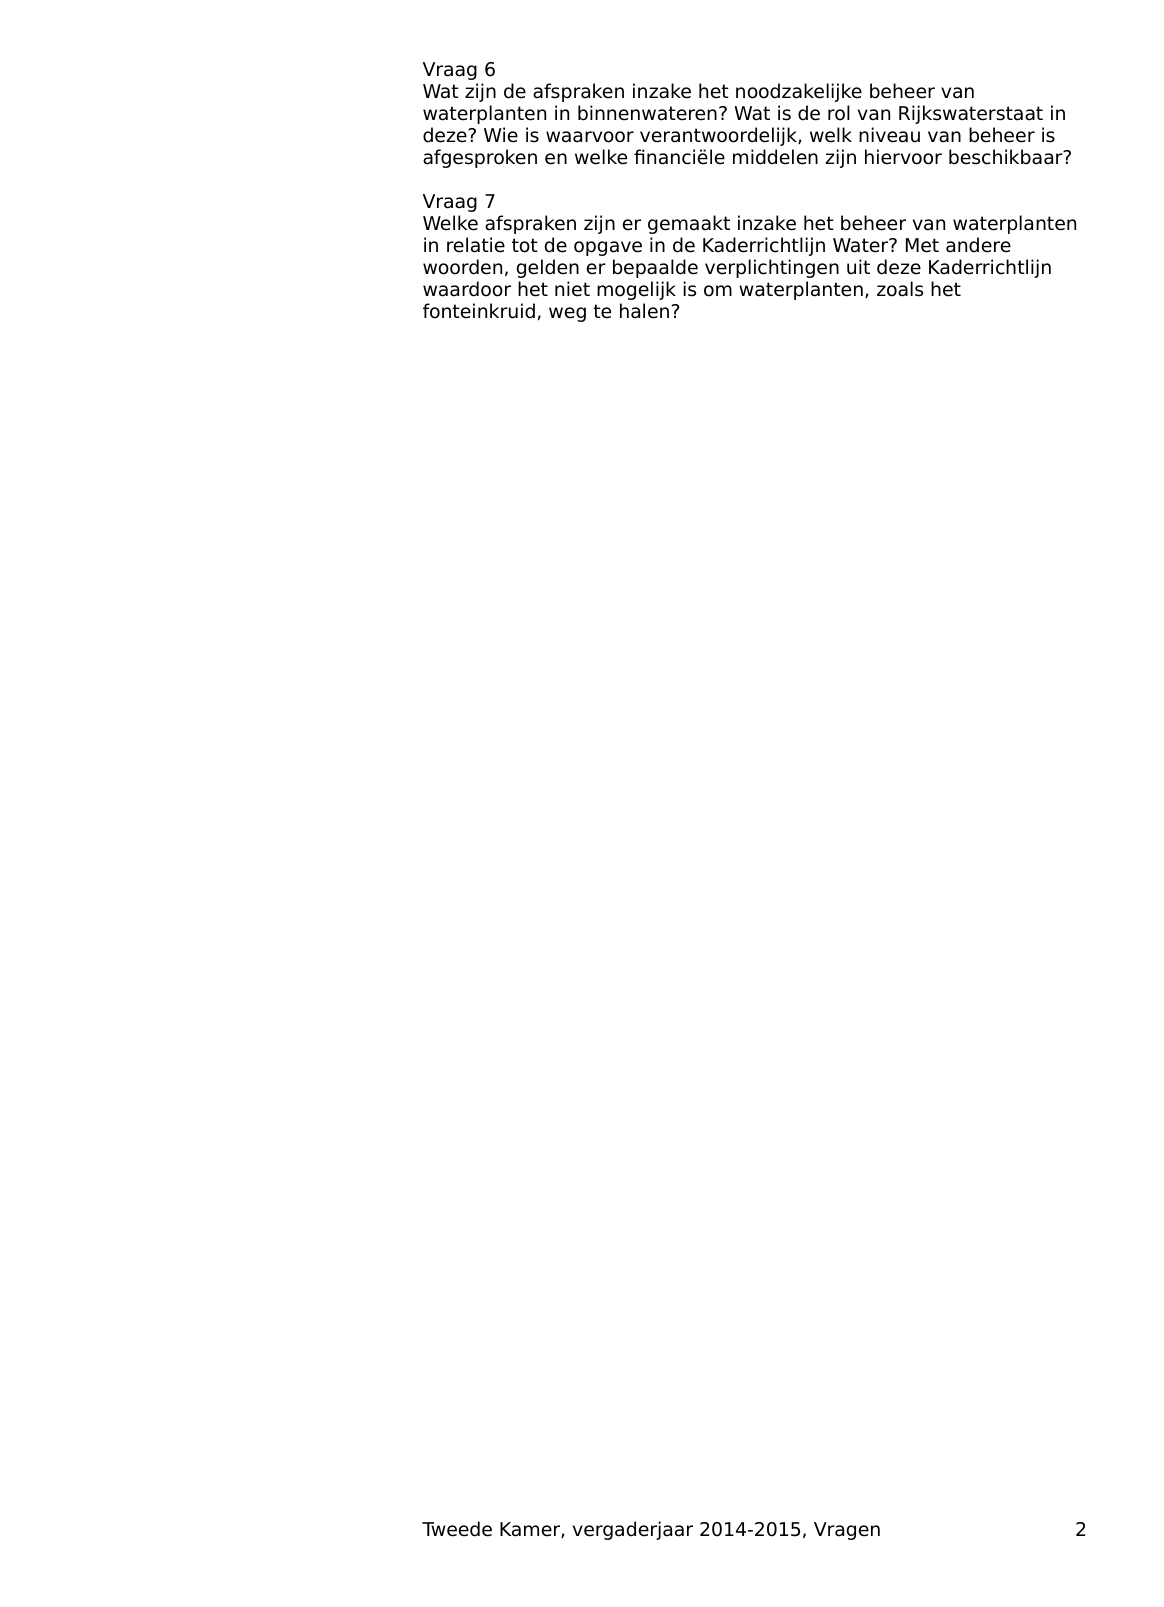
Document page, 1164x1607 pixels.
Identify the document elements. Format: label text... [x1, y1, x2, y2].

text Vraag 6 [422, 59, 1087, 81]
text Wat zijn de afspraken inzake het noodzakelijke beheer van waterplanten in binnenwateren? Wat is de rol van Rijkswaterstaat in deze? Wie is waarvoor verantwoordelijk, welk niveau van beheer is afgesproken en welke financiële middelen zijn hiervoor beschikbaar? [422, 81, 1087, 169]
text Vraag 7 [422, 191, 1087, 213]
text Welke afspraken zijn er gemaakt inzake het beheer van waterplanten in relatie tot de opgave in de Kaderrichtlijn Water? Met andere woorden, gelden er bepaalde verplichtingen uit deze Kaderrichtlijn waardoor het niet mogelijk is om waterplanten, zoals het fonteinkruid, weg te halen? [422, 213, 1087, 323]
